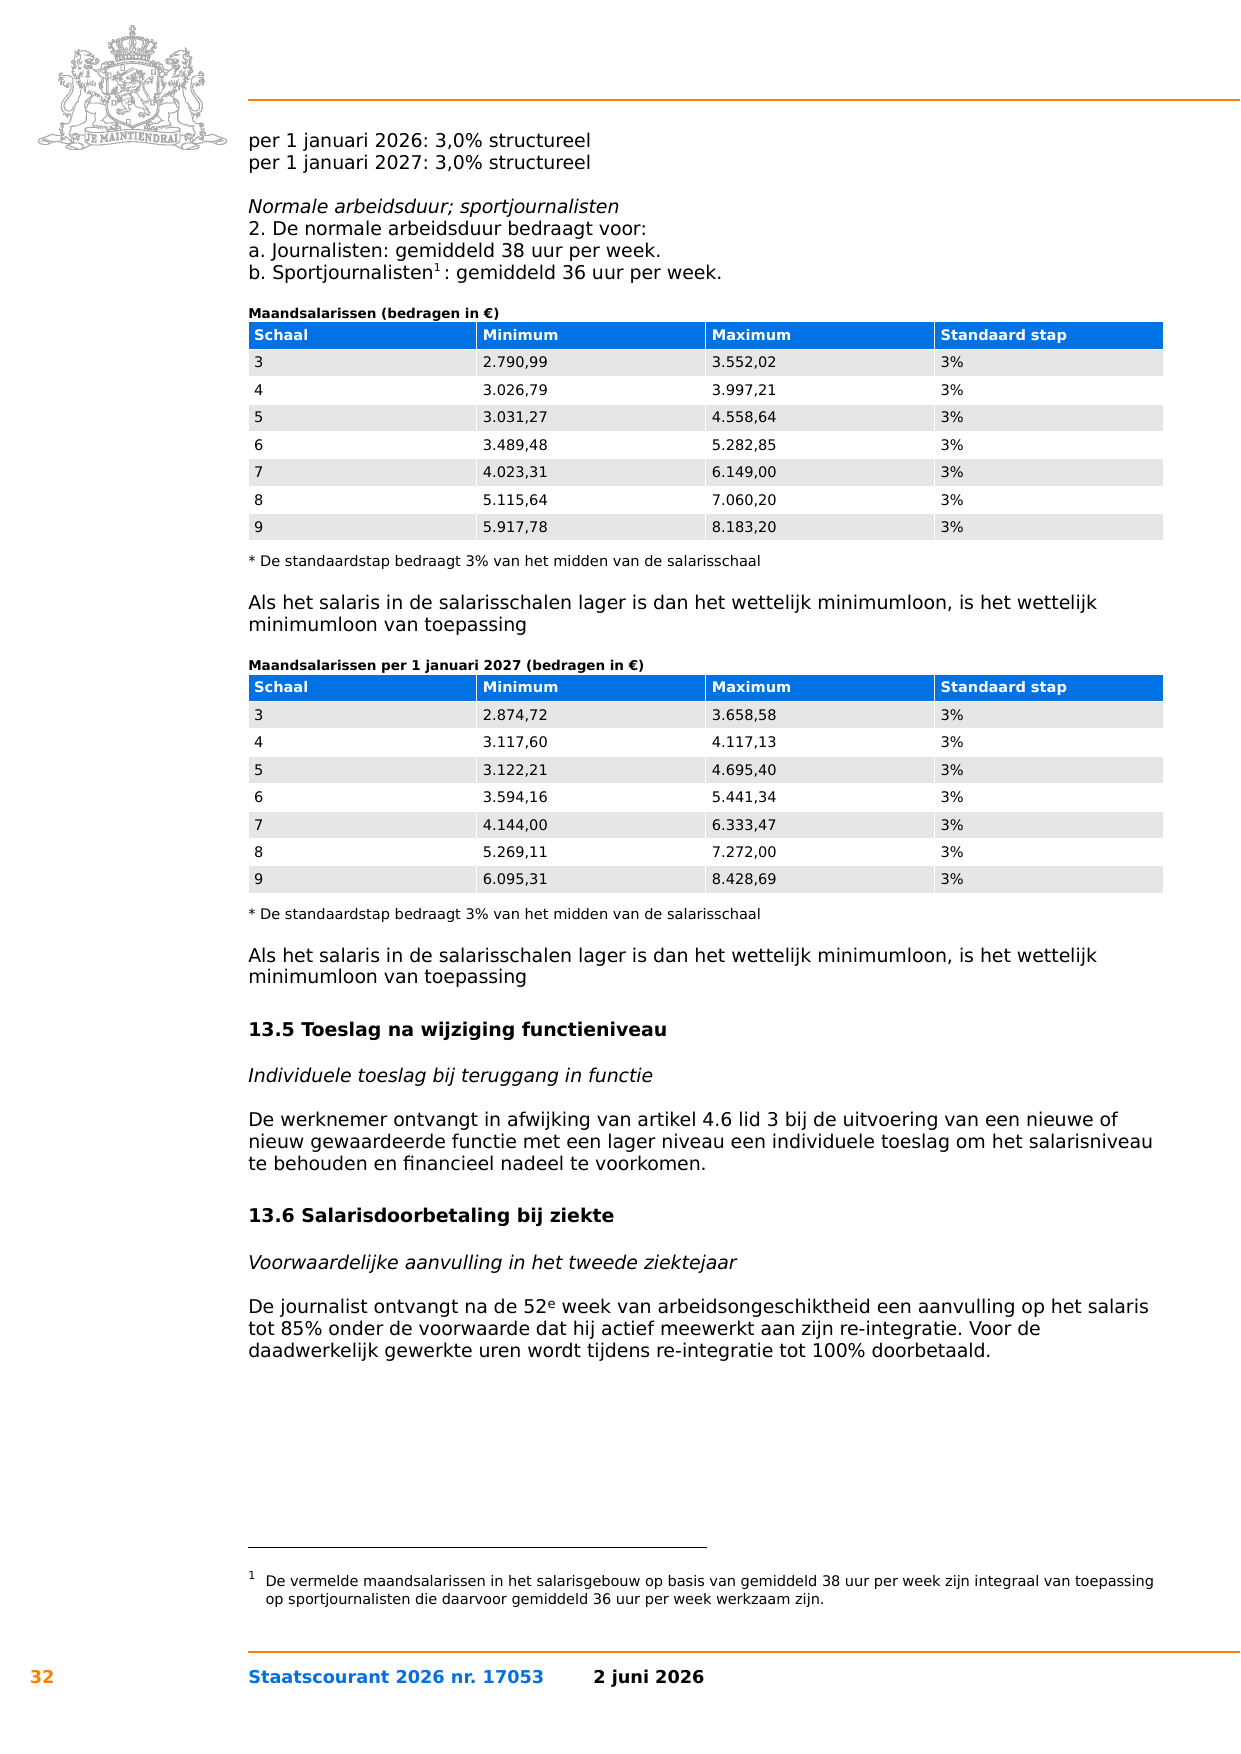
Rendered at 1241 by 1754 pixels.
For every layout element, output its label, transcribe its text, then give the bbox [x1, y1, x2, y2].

text per 1 januari 2027: 3,0% structureel [248, 152, 1163, 174]
table_cell * De standaardstap bedraagt 3% van het midden van de salarisschaal [248, 894, 1163, 923]
table_cell 3.489,48 [477, 432, 705, 458]
text De journalist ontvangt na de 52e week van arbeidsongeschiktheid een aanvulling op het salaris tot 85% onder de voorwaarde dat hij actief meewerkt aan zijn re-integratie. Voor de daadwerkelijk gewerkte uren wordt tijdens re-integratie tot 100% doorbetaald. [248, 1296, 1163, 1362]
table_cell 3% [935, 866, 1163, 893]
table_cell 3% [935, 812, 1163, 838]
table_cell 5 [249, 757, 476, 783]
picture [38, 25, 227, 150]
table_cell 2.790,99 [477, 350, 705, 376]
table_cell 7 [249, 459, 476, 486]
subtitle 13.5 Toeslag na wijziging functieniveau [248, 1018, 1163, 1040]
table_cell 7.060,20 [706, 487, 934, 513]
table_cell 4.023,31 [477, 459, 705, 486]
table_cell 3 [249, 702, 476, 728]
table_cell 3% [935, 405, 1163, 431]
text per 1 januari 2026: 3,0% structureel [248, 130, 1163, 152]
table_cell Standaard stap [935, 322, 1163, 349]
table_cell 6 [249, 432, 476, 458]
table_cell 5.441,34 [706, 784, 934, 811]
table_cell 3.122,21 [477, 757, 705, 783]
table_cell 7 [249, 812, 476, 838]
table_cell 3.552,02 [706, 350, 934, 376]
table_cell 8 [249, 839, 476, 865]
table_cell 3% [935, 350, 1163, 376]
table_cell 3.658,58 [706, 702, 934, 728]
table_cell 6.095,31 [477, 866, 705, 893]
table_cell 3% [935, 839, 1163, 865]
text De vermelde maandsalarissen in het salarisgebouw op basis van gemiddeld 38 uur per week zijn integraal van toepassing op sportjournalisten die daarvoor gemiddeld 36 uur per week werkzaam zijn. [248, 1569, 1163, 1608]
table_cell 3.026,79 [477, 377, 705, 403]
table_cell 3% [935, 702, 1163, 728]
subtitle 13.6 Salarisdoorbetaling bij ziekte [248, 1205, 1163, 1227]
table_cell 3% [935, 730, 1163, 756]
table_cell 3% [935, 459, 1163, 486]
text De werknemer ontvangt in afwijking van artikel 4.6 lid 3 bij de uitvoering van een nieuwe of nieuw gewaardeerde functie met een lager niveau een individuele toeslag om het salarisniveau te behouden en financieel nadeel te voorkomen. [248, 1109, 1163, 1175]
table_cell 9 [249, 514, 476, 540]
text Als het salaris in de salarisschalen lager is dan het wettelijk minimumloon, is het wettelijk minimumloon van toepassing [248, 592, 1163, 636]
table_cell 2.874,72 [477, 702, 705, 728]
table_cell 4 [249, 377, 476, 403]
table_cell 3% [935, 487, 1163, 513]
text a. Journalisten: gemiddeld 38 uur per week. [248, 240, 1163, 262]
text Als het salaris in de salarisschalen lager is dan het wettelijk minimumloon, is het wettelijk minimumloon van toepassing [248, 944, 1163, 988]
table_header Maandsalarissen per 1 januari 2027 (bedragen in €) [248, 658, 1163, 674]
table_cell 7.272,00 [706, 839, 934, 865]
table_cell Maximum [706, 675, 934, 701]
subtitle Individuele toeslag bij teruggang in functie [248, 1065, 1163, 1087]
table_cell Schaal [249, 675, 476, 701]
text 2. De normale arbeidsduur bedraagt voor: [248, 218, 1163, 240]
table_cell 5 [249, 405, 476, 431]
table_cell 4.117,13 [706, 730, 934, 756]
table_cell 3% [935, 757, 1163, 783]
table_cell 8.428,69 [706, 866, 934, 893]
table_cell 3.031,27 [477, 405, 705, 431]
table_cell 3.117,60 [477, 730, 705, 756]
table_cell 9 [249, 866, 476, 893]
table_cell 4.695,40 [706, 757, 934, 783]
table_cell 6.149,00 [706, 459, 934, 486]
table_cell Standaard stap [935, 675, 1163, 701]
table_cell 5.917,78 [477, 514, 705, 540]
table_cell 4.144,00 [477, 812, 705, 838]
table_cell 6.333,47 [706, 812, 934, 838]
table_cell 3.594,16 [477, 784, 705, 811]
table_cell 3.997,21 [706, 377, 934, 403]
table_cell Maximum [706, 322, 934, 349]
subtitle Normale arbeidsduur; sportjournalisten [248, 196, 1163, 218]
table_cell Minimum [477, 322, 705, 349]
subtitle Voorwaardelijke aanvulling in het tweede ziektejaar [248, 1252, 1163, 1274]
table_cell 8 [249, 487, 476, 513]
table_cell Minimum [477, 675, 705, 701]
table_cell 3% [935, 514, 1163, 540]
table_cell 3 [249, 350, 476, 376]
table_cell 5.115,64 [477, 487, 705, 513]
table_cell 8.183,20 [706, 514, 934, 540]
table_cell 4 [249, 730, 476, 756]
table_cell 3% [935, 784, 1163, 811]
table_cell 3% [935, 377, 1163, 403]
text b. Sportjournalisten: gemiddeld 36 uur per week. [248, 262, 1163, 284]
table_header Maandsalarissen (bedragen in €) [248, 306, 1163, 321]
table_cell * De standaardstap bedraagt 3% van het midden van de salarisschaal [248, 541, 1163, 570]
table_cell 6 [249, 784, 476, 811]
table_cell 5.269,11 [477, 839, 705, 865]
table_cell 5.282,85 [706, 432, 934, 458]
table_cell 3% [935, 432, 1163, 458]
table_cell 4.558,64 [706, 405, 934, 431]
table_cell Schaal [249, 322, 476, 349]
